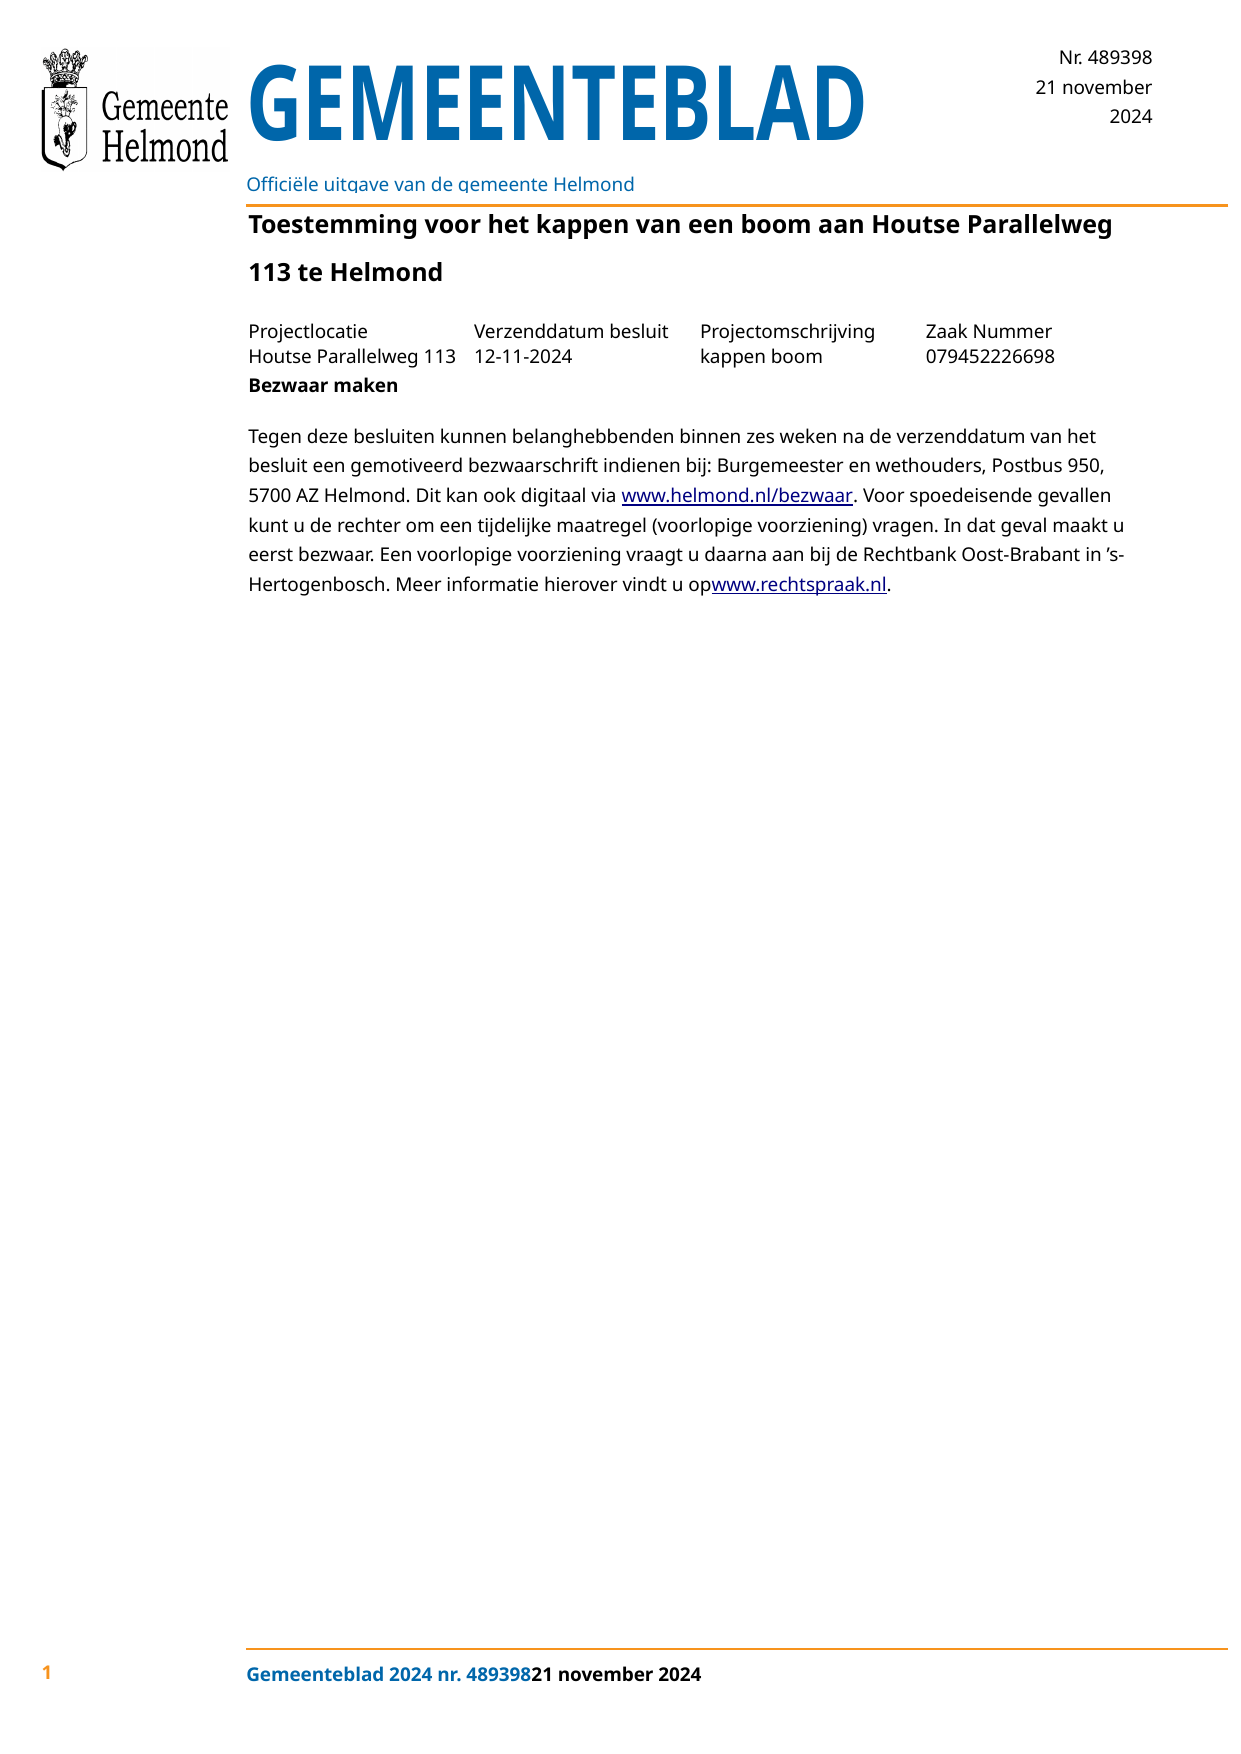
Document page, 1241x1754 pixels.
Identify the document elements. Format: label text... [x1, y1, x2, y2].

text Bezwaar maken [248, 373, 1152, 398]
table_cell 079452226698 [926, 344, 1152, 369]
table_cell 12-11-2024 [474, 344, 700, 369]
table_header Projectomschrijving [700, 318, 926, 344]
text Toestemming voor het kappen van een boom aan Houtse Parallelweg 113 te Helmond [248, 207, 1152, 288]
table_cell kappen boom [700, 344, 926, 369]
table_cell Houtse Parallelweg 113 [248, 344, 474, 369]
table_header Zaak Nummer [926, 318, 1152, 344]
text Tegen deze besluiten kunnen belanghebbenden binnen zes weken na de verzenddatum van het besluit een gemotiveerd bezwaarschrift indienen bij: Burgemeester en wethouders, Postbus 950, 5700 AZ Helmond. Dit kan ook digitaal via www.helmond.nl/bezwaar. Voor spoedeisende gevallen kunt u de rechter om een tijdelijke maatregel (voorlopige voorziening) vragen. In dat geval maakt u eerst bezwaar. Een voorlopige voorziening vraagt u daarna aan bij de Rechtbank Oost-Brabant in ’s-Hertogenbosch. Meer informatie hierover vindt u opwww.rechtspraak.nl. [248, 423, 1152, 597]
picture [41, 47, 231, 172]
table_header Verzenddatum besluit [474, 318, 700, 344]
table_header Projectlocatie [248, 318, 474, 344]
